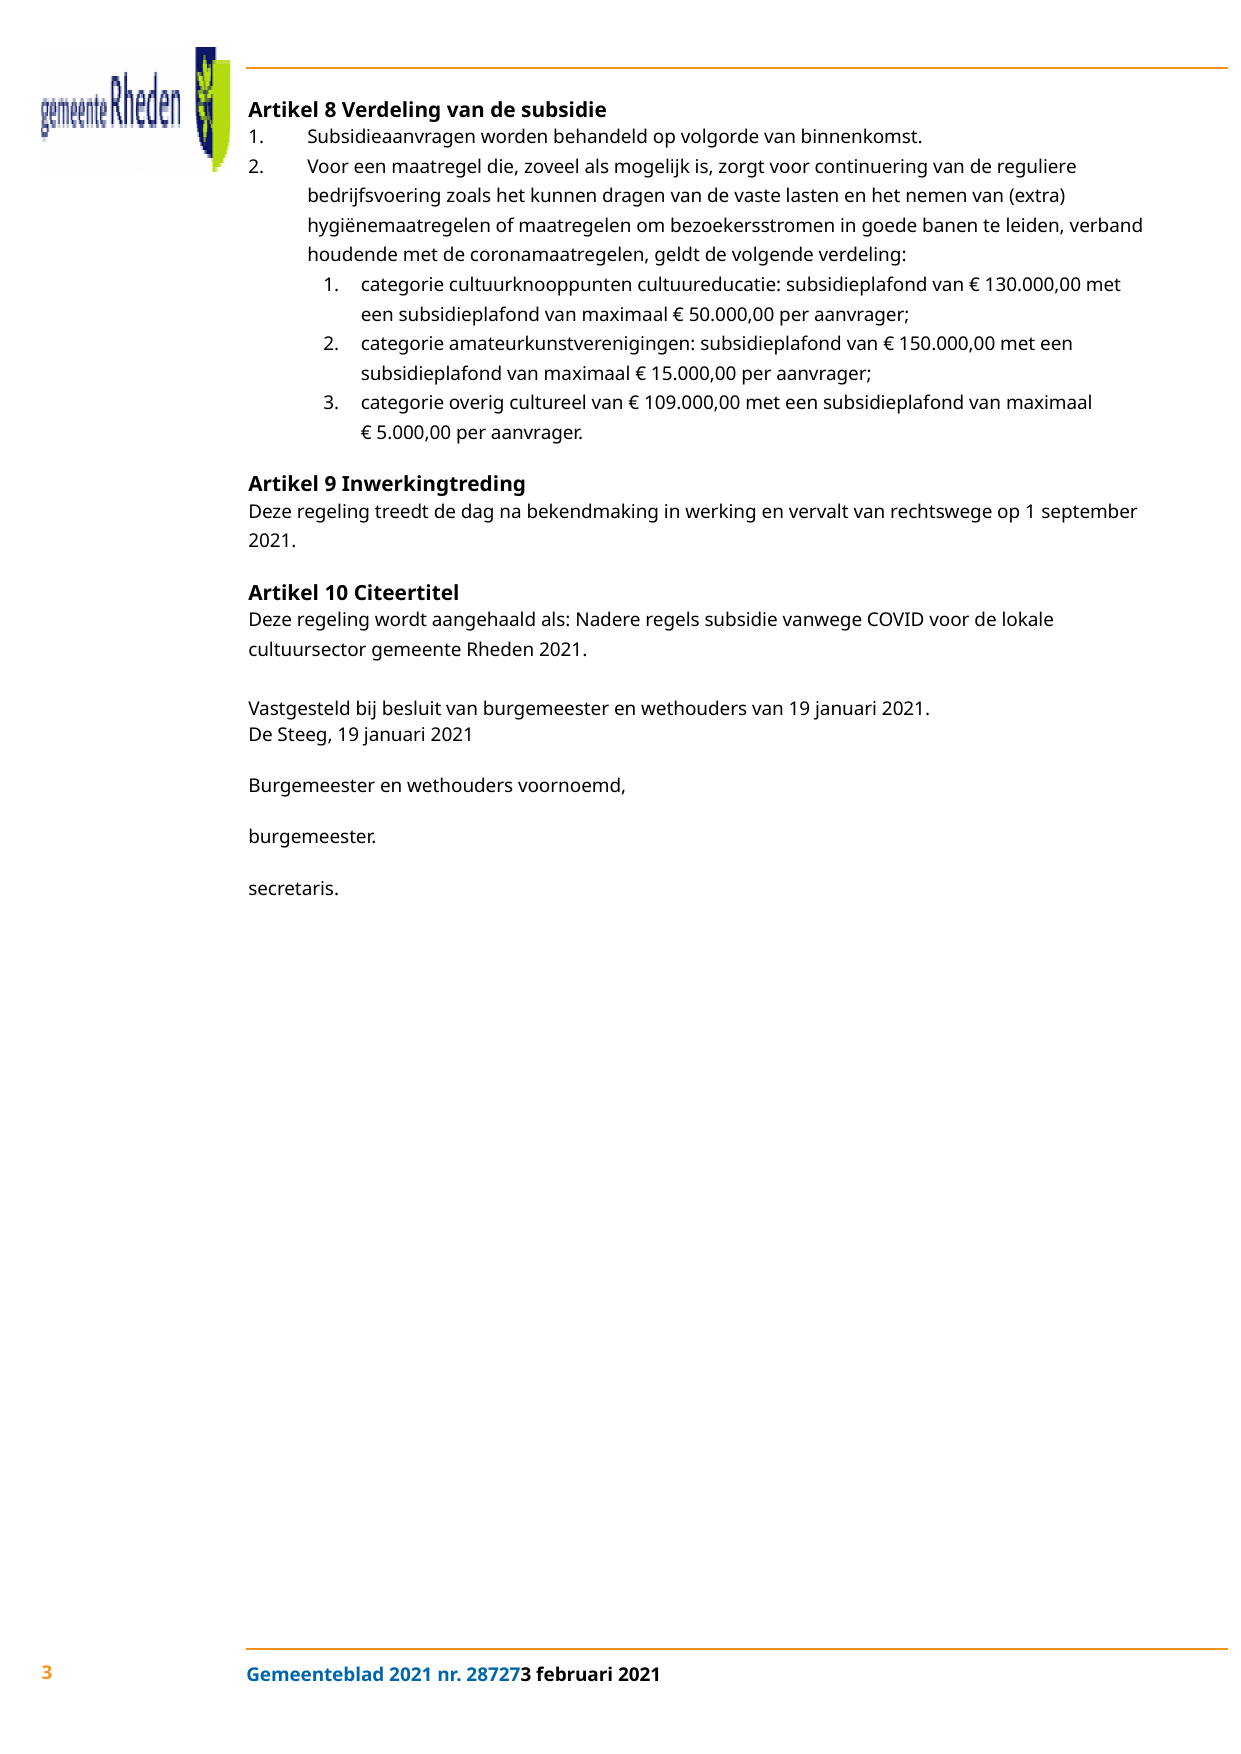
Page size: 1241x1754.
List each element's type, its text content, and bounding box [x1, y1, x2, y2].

text Artikel 9 Inwerkingtreding [248, 469, 1152, 498]
text Artikel 8 Verdeling van de subsidie [248, 95, 1152, 123]
text Burgemeester en wethouders voornoemd, [248, 772, 1152, 798]
text Artikel 10 Citeertitel [248, 578, 1152, 606]
text burgemeester. [248, 824, 1152, 849]
picture [41, 47, 231, 172]
list Voor een maatregel die, zoveel als mogelijk is, zorgt voor continuering van de reguliere bedrijfsvoering zoals het kunnen dragen van de vaste lasten en het nemen van (extra) hygiënemaatregelen of maatregelen om bezoekersstromen in goede banen te leiden, verband houdende met de coronamaatregelen, geldt de volgende verdeling: [248, 153, 1152, 267]
text Deze regeling wordt aangehaald als: Nadere regels subsidie vanwege COVID voor de lokale cultuursector gemeente Rheden 2021. [248, 606, 1152, 662]
list categorie cultuurknooppunten cultuureducatie: subsidieplafond van € 130.000,00 met een subsidieplafond van maximaal € 50.000,00 per aanvrager; [323, 271, 1152, 326]
list categorie amateurkunstverenigingen: subsidieplafond van € 150.000,00 met een subsidieplafond van maximaal € 15.000,00 per aanvrager; [323, 330, 1152, 386]
text Deze regeling treedt de dag na bekendmaking in werking en vervalt van rechtswege op 1 september 2021. [248, 498, 1152, 553]
text secretaris. [248, 875, 1152, 901]
list categorie overig cultureel van € 109.000,00 met een subsidieplafond van maximaal € 5.000,00 per aanvrager. [323, 389, 1152, 445]
text Vastgesteld bij besluit van burgemeester en wethouders van 19 januari 2021. [248, 695, 1152, 721]
text De Steeg, 19 januari 2021 [248, 721, 1152, 747]
list Subsidieaanvragen worden behandeld op volgorde van binnenkomst. [248, 123, 1152, 149]
